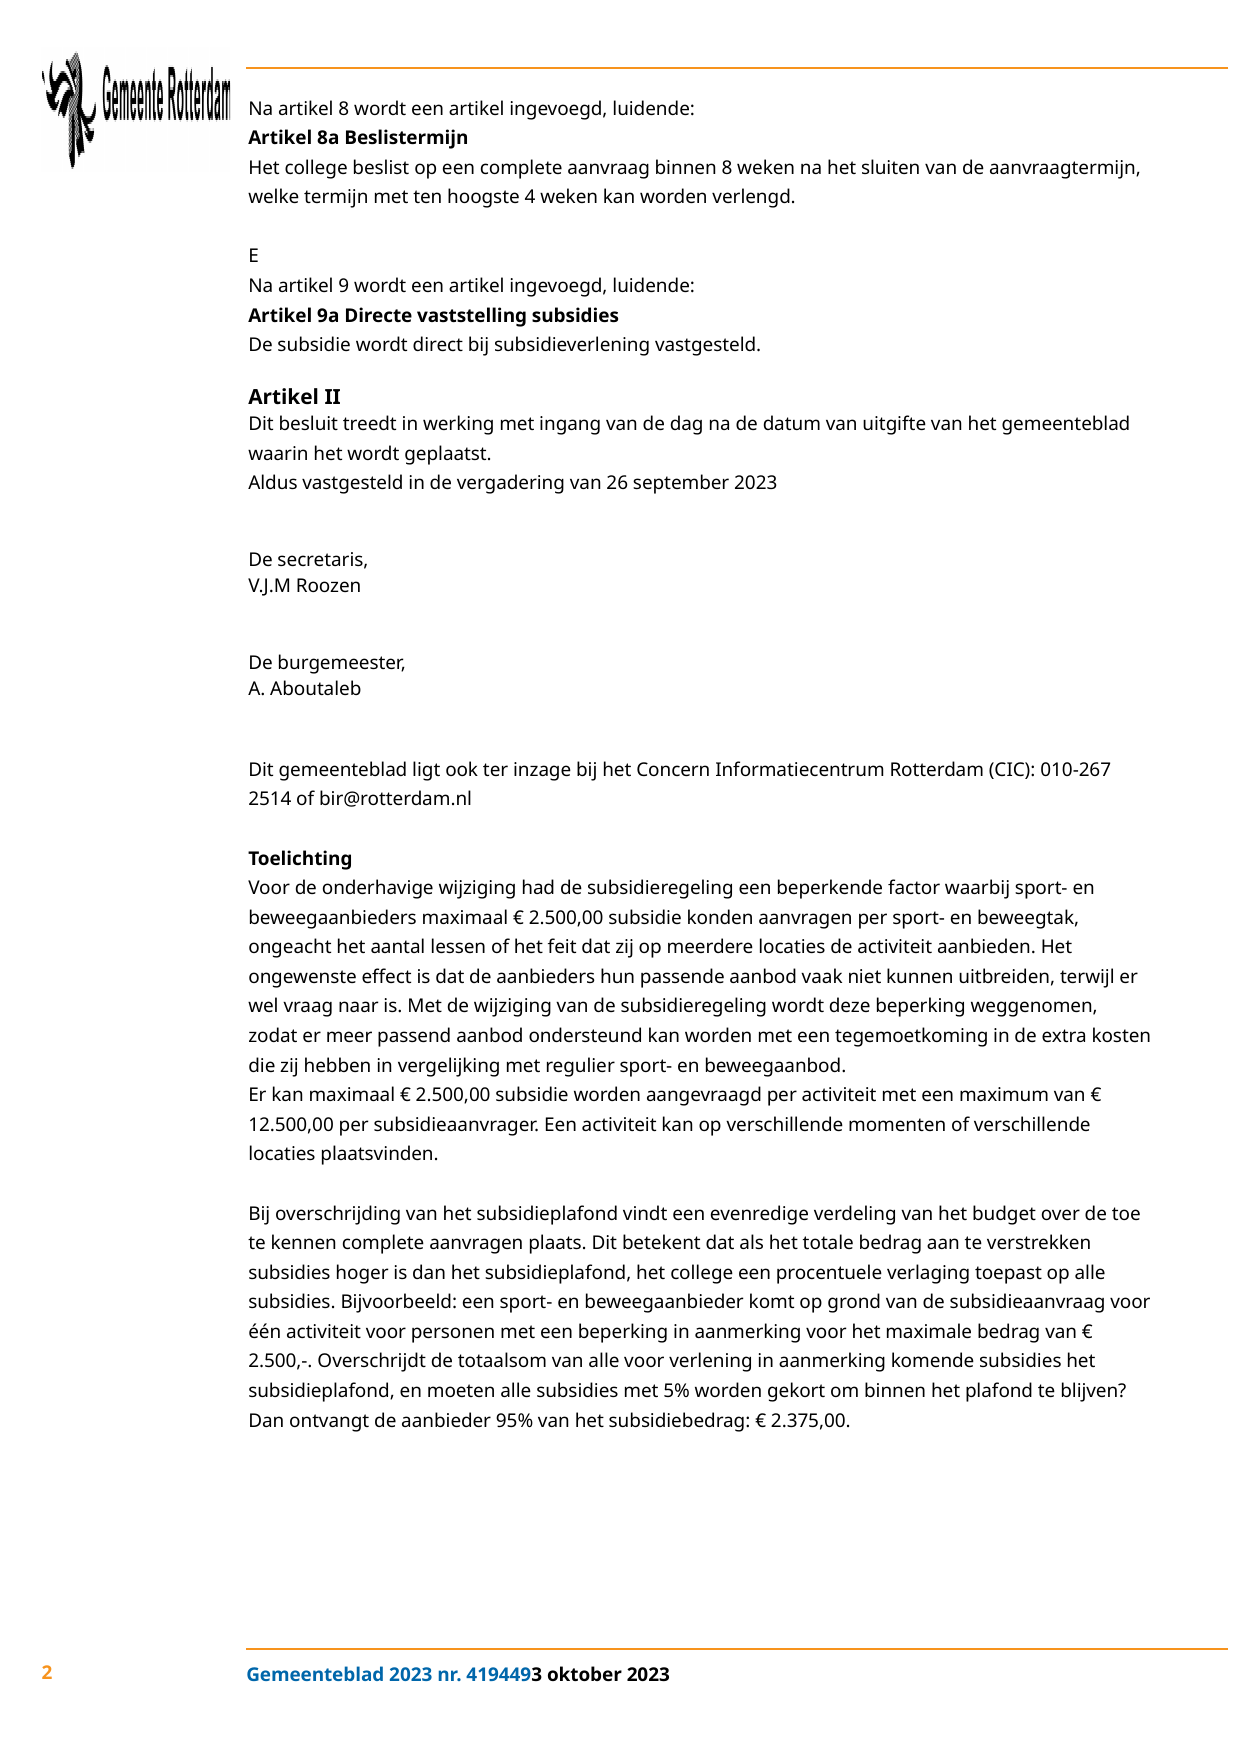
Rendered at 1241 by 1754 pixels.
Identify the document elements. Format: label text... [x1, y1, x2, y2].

text Dit besluit treedt in werking met ingang van de dag na de datum van uitgifte van het gemeenteblad waarin het wordt geplaatst. [248, 410, 1152, 466]
picture [41, 47, 231, 172]
text A. Aboutaleb [248, 675, 1152, 701]
text Aldus vastgesteld in de vergadering van 26 september 2023 [248, 469, 1152, 495]
text De burgemeester, [248, 649, 1152, 675]
text Bij overschrijding van het subsidieplafond vindt een evenredige verdeling van het budget over de toe te kennen complete aanvragen plaats. Dit betekent dat als het totale bedrag aan te verstrekken subsidies hoger is dan het subsidieplafond, het college een procentuele verlaging toepast op alle subsidies. Bijvoorbeeld: een sport- en beweegaanbieder komt op grond van de subsidieaanvraag voor één activiteit voor personen met een beperking in aanmerking voor het maximale bedrag van € 2.500,-. Overschrijdt de totaalsom van alle voor verlening in aanmerking komende subsidies het subsidieplafond, en moeten alle subsidies met 5% worden gekort om binnen het plafond te blijven? Dan ontvangt de aanbieder 95% van het subsidiebedrag: € 2.375,00. [248, 1200, 1152, 1432]
text Toelichting [248, 845, 1152, 870]
text Voor de onderhavige wijziging had de subsidieregeling een beperkende factor waarbij sport- en beweegaanbieders maximaal € 2.500,00 subsidie konden aanvragen per sport- en beweegtak, ongeacht het aantal lessen of het feit dat zij op meerdere locaties de activiteit aanbieden. Het ongewenste effect is dat de aanbieders hun passende aanbod vaak niet kunnen uitbreiden, terwijl er wel vraag naar is. Met de wijziging van de subsidieregeling wordt deze beperking weggenomen, zodat er meer passend aanbod ondersteund kan worden met een tegemoetkoming in de extra kosten die zij hebben in vergelijking met regulier sport- en beweegaanbod. [248, 874, 1152, 1077]
text De secretaris, [248, 547, 1152, 572]
text V.J.M Roozen [248, 572, 1152, 598]
text Na artikel 8 wordt een artikel ingevoegd, luidende: [248, 95, 1152, 121]
text Artikel 8a Beslistermijn [248, 124, 1152, 150]
text Er kan maximaal € 2.500,00 subsidie worden aangevraagd per activiteit met een maximum van € 12.500,00 per subsidieaanvrager. Een activiteit kan op verschillende momenten of verschillende locaties plaatsvinden. [248, 1081, 1152, 1166]
text De subsidie wordt direct bij subsidieverlening vastgesteld. [248, 331, 1152, 357]
text Artikel II [248, 382, 1152, 410]
text Artikel 9a Directe vaststelling subsidies [248, 302, 1152, 328]
text Dit gemeenteblad ligt ook ter inzage bij het Concern Informatiecentrum Rotterdam (CIC): 010-267 2514 of bir@rotterdam.nl [248, 756, 1152, 811]
text E [248, 243, 1152, 268]
text Na artikel 9 wordt een artikel ingevoegd, luidende: [248, 272, 1152, 298]
text Het college beslist op een complete aanvraag binnen 8 weken na het sluiten van de aanvraagtermijn, welke termijn met ten hoogste 4 weken kan worden verlengd. [248, 154, 1152, 209]
